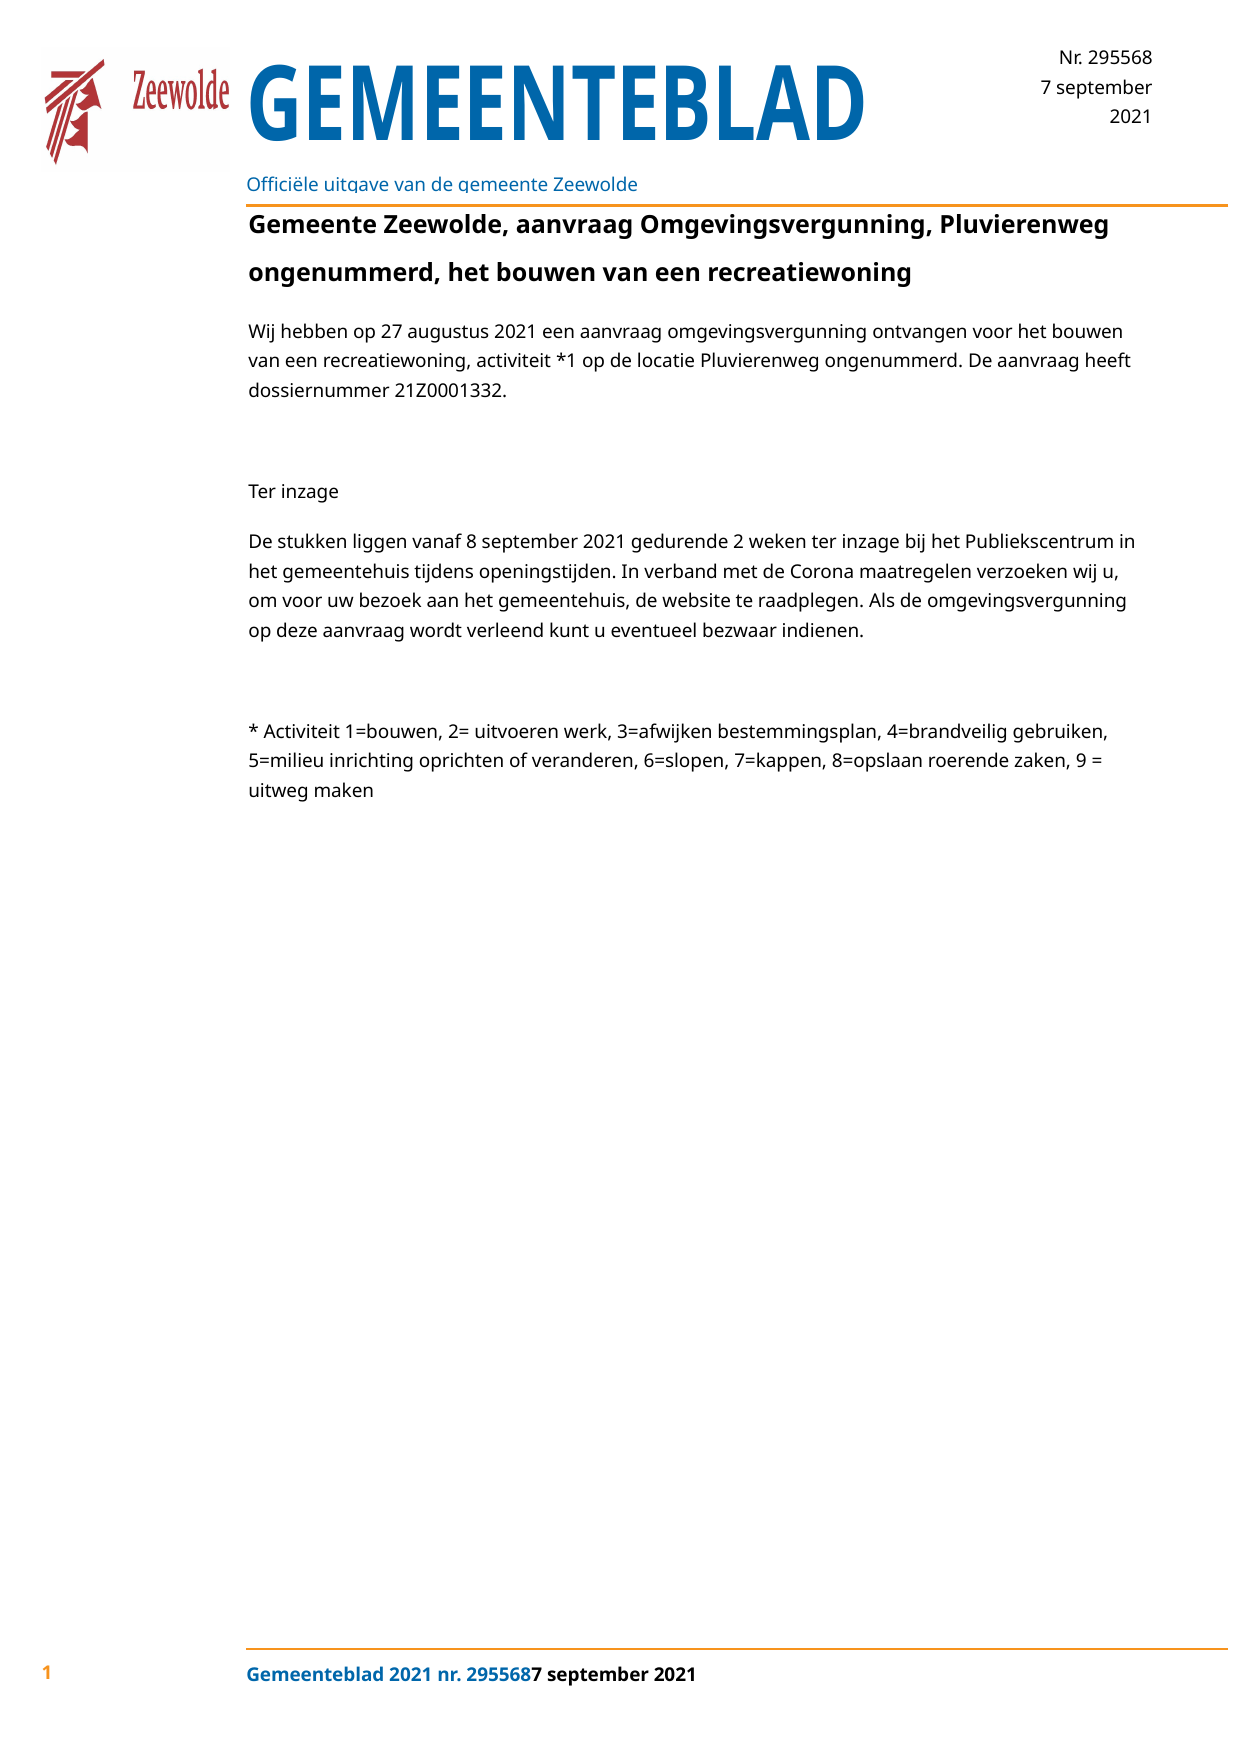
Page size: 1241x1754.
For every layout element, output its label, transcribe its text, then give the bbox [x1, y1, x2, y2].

text * Activiteit 1=bouwen, 2= uitvoeren werk, 3=afwijken bestemmingsplan, 4=brandveilig gebruiken, 5=milieu inrichting oprichten of veranderen, 6=slopen, 7=kappen, 8=opslaan roerende zaken, 9 = uitweg maken [248, 718, 1152, 803]
text De stukken liggen vanaf 8 september 2021 gedurende 2 weken ter inzage bij het Publiekscentrum in het gemeentehuis tijdens openingstijden. In verband met de Corona maatregelen verzoeken wij u, om voor uw bezoek aan het gemeentehuis, de website te raadplegen. Als de omgevingsvergunning op deze aanvraag wordt verleend kunt u eventueel bezwaar indienen. [248, 528, 1152, 643]
text Gemeente Zeewolde, aanvraag Omgevingsvergunning, Pluvierenweg ongenummerd, het bouwen van een recreatiewoning [248, 207, 1152, 288]
text Ter inzage [248, 478, 1152, 504]
picture [41, 47, 231, 172]
text Wij hebben op 27 augustus 2021 een aanvraag omgevingsvergunning ontvangen voor het bouwen van een recreatiewoning, activiteit *1 op de locatie Pluvierenweg ongenummerd. De aanvraag heeft dossiernummer 21Z0001332. [248, 318, 1152, 403]
